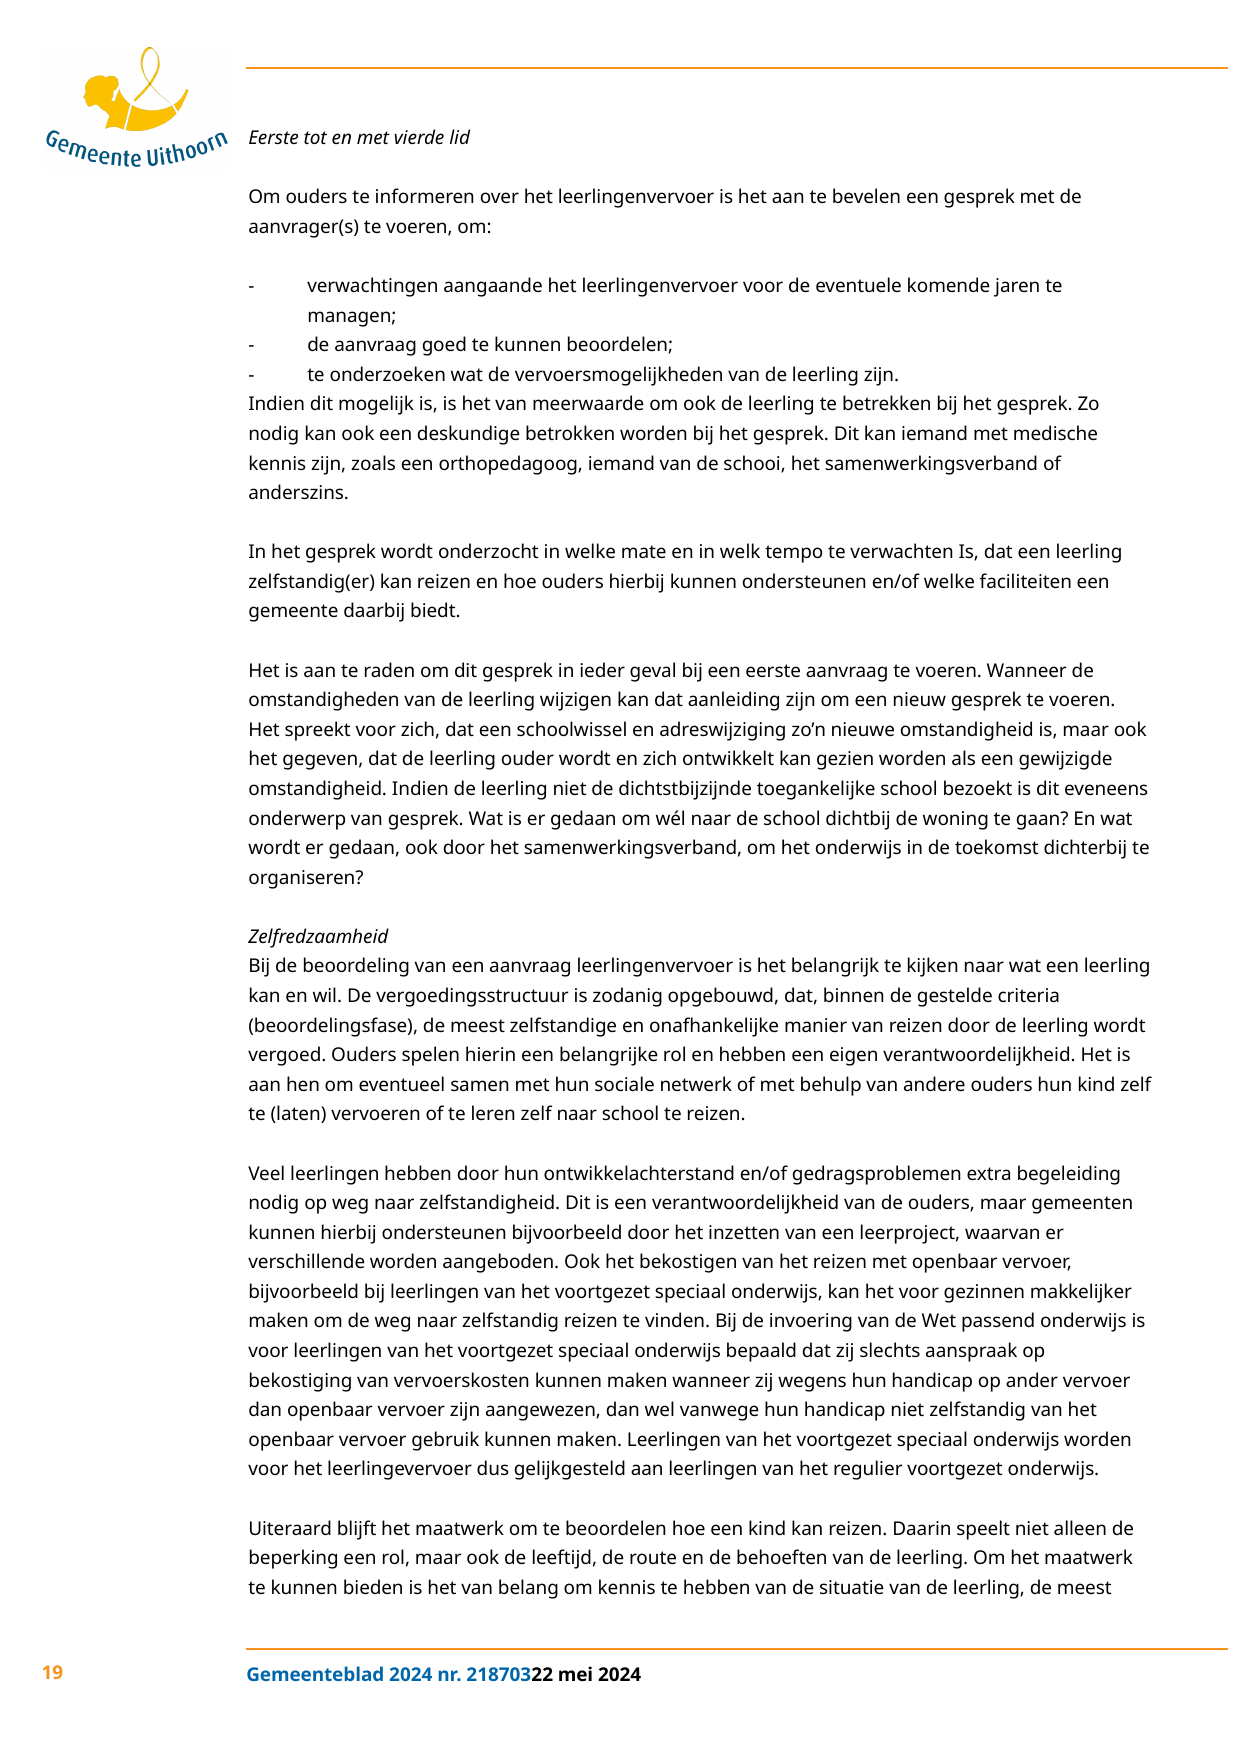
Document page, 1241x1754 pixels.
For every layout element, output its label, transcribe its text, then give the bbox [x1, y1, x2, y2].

picture [41, 47, 231, 172]
text Bij de beoordeling van een aanvraag leerlingenvervoer is het belangrijk te kijken naar wat een leerling kan en wil. De vergoedingsstructuur is zodanig opgebouwd, dat, binnen de gestelde criteria (beoordelingsfase), de meest zelfstandige en onafhankelijke manier van reizen door de leerling wordt vergoed. Ouders spelen hierin een belangrijke rol en hebben een eigen verantwoordelijkheid. Het is aan hen om eventueel samen met hun sociale netwerk of met behulp van andere ouders hun kind zelf te (laten) vervoeren of te leren zelf naar school te reizen. [248, 953, 1152, 1126]
text Indien dit mogelijk is, is het van meerwaarde om ook de leerling te betrekken bij het gesprek. Zo nodig kan ook een deskundige betrokken worden bij het gesprek. Dit kan iemand met medische kennis zijn, zoals een orthopedagoog, iemand van de schooi, het samenwerkingsverband of anderszins. [248, 391, 1152, 505]
text Zelfredzaamheid [248, 923, 1152, 949]
text Het is aan te raden om dit gesprek in ieder geval bij een eerste aanvraag te voeren. Wanneer de omstandigheden van de leerling wijzigen kan dat aanleiding zijn om een nieuw gesprek te voeren. Het spreekt voor zich, dat een schoolwissel en adreswijziging zo’n nieuwe omstandigheid is, maar ook het gegeven, dat de leerling ouder wordt en zich ontwikkelt kan gezien worden als een gewijzigde omstandigheid. Indien de leerling niet de dichtstbijzijnde toegankelijke school bezoekt is dit eveneens onderwerp van gesprek. Wat is er gedaan om wél naar de school dichtbij de woning te gaan? En wat wordt er gedaan, ook door het samenwerkingsverband, om het onderwijs in de toekomst dichterbij te organiseren? [248, 657, 1152, 890]
text In het gesprek wordt onderzocht in welke mate en in welk tempo te verwachten Is, dat een leerling zelfstandig(er) kan reizen en hoe ouders hierbij kunnen ondersteunen en/of welke faciliteiten een gemeente daarbij biedt. [248, 538, 1152, 623]
text Veel leerlingen hebben door hun ontwikkelachterstand en/of gedragsproblemen extra begeleiding nodig op weg naar zelfstandigheid. Dit is een verantwoordelijkheid van de ouders, maar gemeenten kunnen hierbij ondersteunen bijvoorbeeld door het inzetten van een leerproject, waarvan er verschillende worden aangeboden. Ook het bekostigen van het reizen met openbaar vervoer, bijvoorbeeld bij leerlingen van het voortgezet speciaal onderwijs, kan het voor gezinnen makkelijker maken om de weg naar zelfstandig reizen te vinden. Bij de invoering van de Wet passend onderwijs is voor leerlingen van het voortgezet speciaal onderwijs bepaald dat zij slechts aanspraak op bekostiging van vervoerskosten kunnen maken wanneer zij wegens hun handicap op ander vervoer dan openbaar vervoer zijn aangewezen, dan wel vanwege hun handicap niet zelfstandig van het openbaar vervoer gebruik kunnen maken. Leerlingen van het voortgezet speciaal onderwijs worden voor het leerlingevervoer dus gelijkgesteld aan leerlingen van het regulier voortgezet onderwijs. [248, 1160, 1152, 1481]
list de aanvraag goed te kunnen beoordelen; [248, 331, 1152, 357]
list te onderzoeken wat de vervoersmogelijkheden van de leerling zijn. [248, 361, 1152, 387]
text Eerste tot en met vierde lid [248, 124, 1152, 150]
text Uiteraard blijft het maatwerk om te beoordelen hoe een kind kan reizen. Daarin speelt niet alleen de beperking een rol, maar ook de leeftijd, de route en de behoeften van de leerling. Om het maatwerk te kunnen bieden is het van belang om kennis te hebben van de situatie van de leerling, de meest [248, 1515, 1152, 1600]
text Om ouders te informeren over het leerlingenvervoer is het aan te bevelen een gesprek met de aanvrager(s) te voeren, om: [248, 183, 1152, 239]
list verwachtingen aangaande het leerlingenvervoer voor de eventuele komende jaren te managen; [248, 272, 1152, 328]
